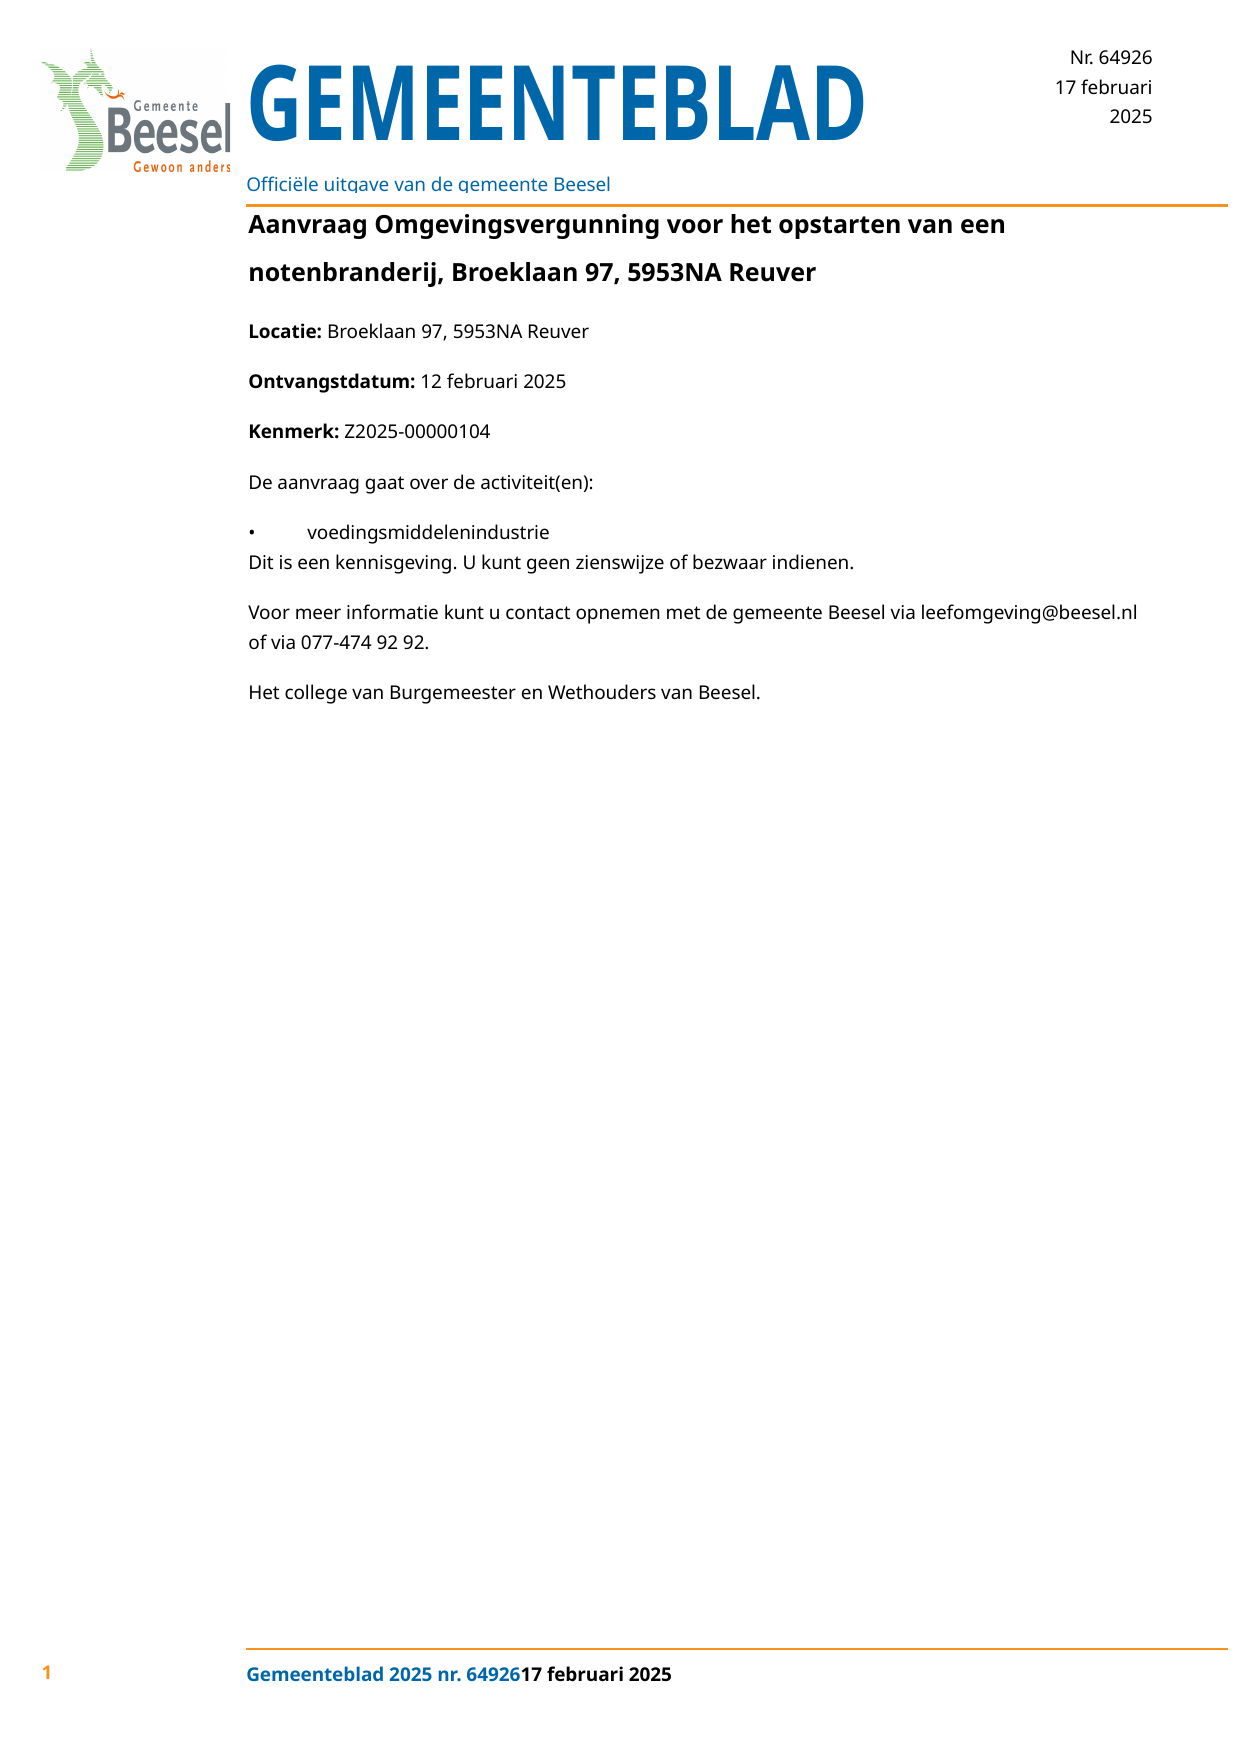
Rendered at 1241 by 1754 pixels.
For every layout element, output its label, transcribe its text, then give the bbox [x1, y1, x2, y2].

text De aanvraag gaat over de activiteit(en): [248, 469, 1152, 495]
text Het college van Burgemeester en Wethouders van Beesel. [248, 679, 1152, 705]
text Dit is een kennisgeving. U kunt geen zienswijze of bezwaar indienen. [248, 549, 1152, 575]
text Locatie: Broeklaan 97, 5953NA Reuver [248, 318, 1152, 344]
list voedingsmiddelenindustrie [248, 519, 1152, 545]
text Aanvraag Omgevingsvergunning voor het opstarten van een notenbranderij, Broeklaan 97, 5953NA Reuver [248, 207, 1152, 288]
picture [41, 47, 231, 172]
text Ontvangstdatum: 12 februari 2025 [248, 368, 1152, 394]
text Kenmerk: Z2025-00000104 [248, 419, 1152, 444]
text Voor meer informatie kunt u contact opnemen met de gemeente Beesel via leefomgeving@beesel.nl of via 077-474 92 92. [248, 599, 1152, 655]
